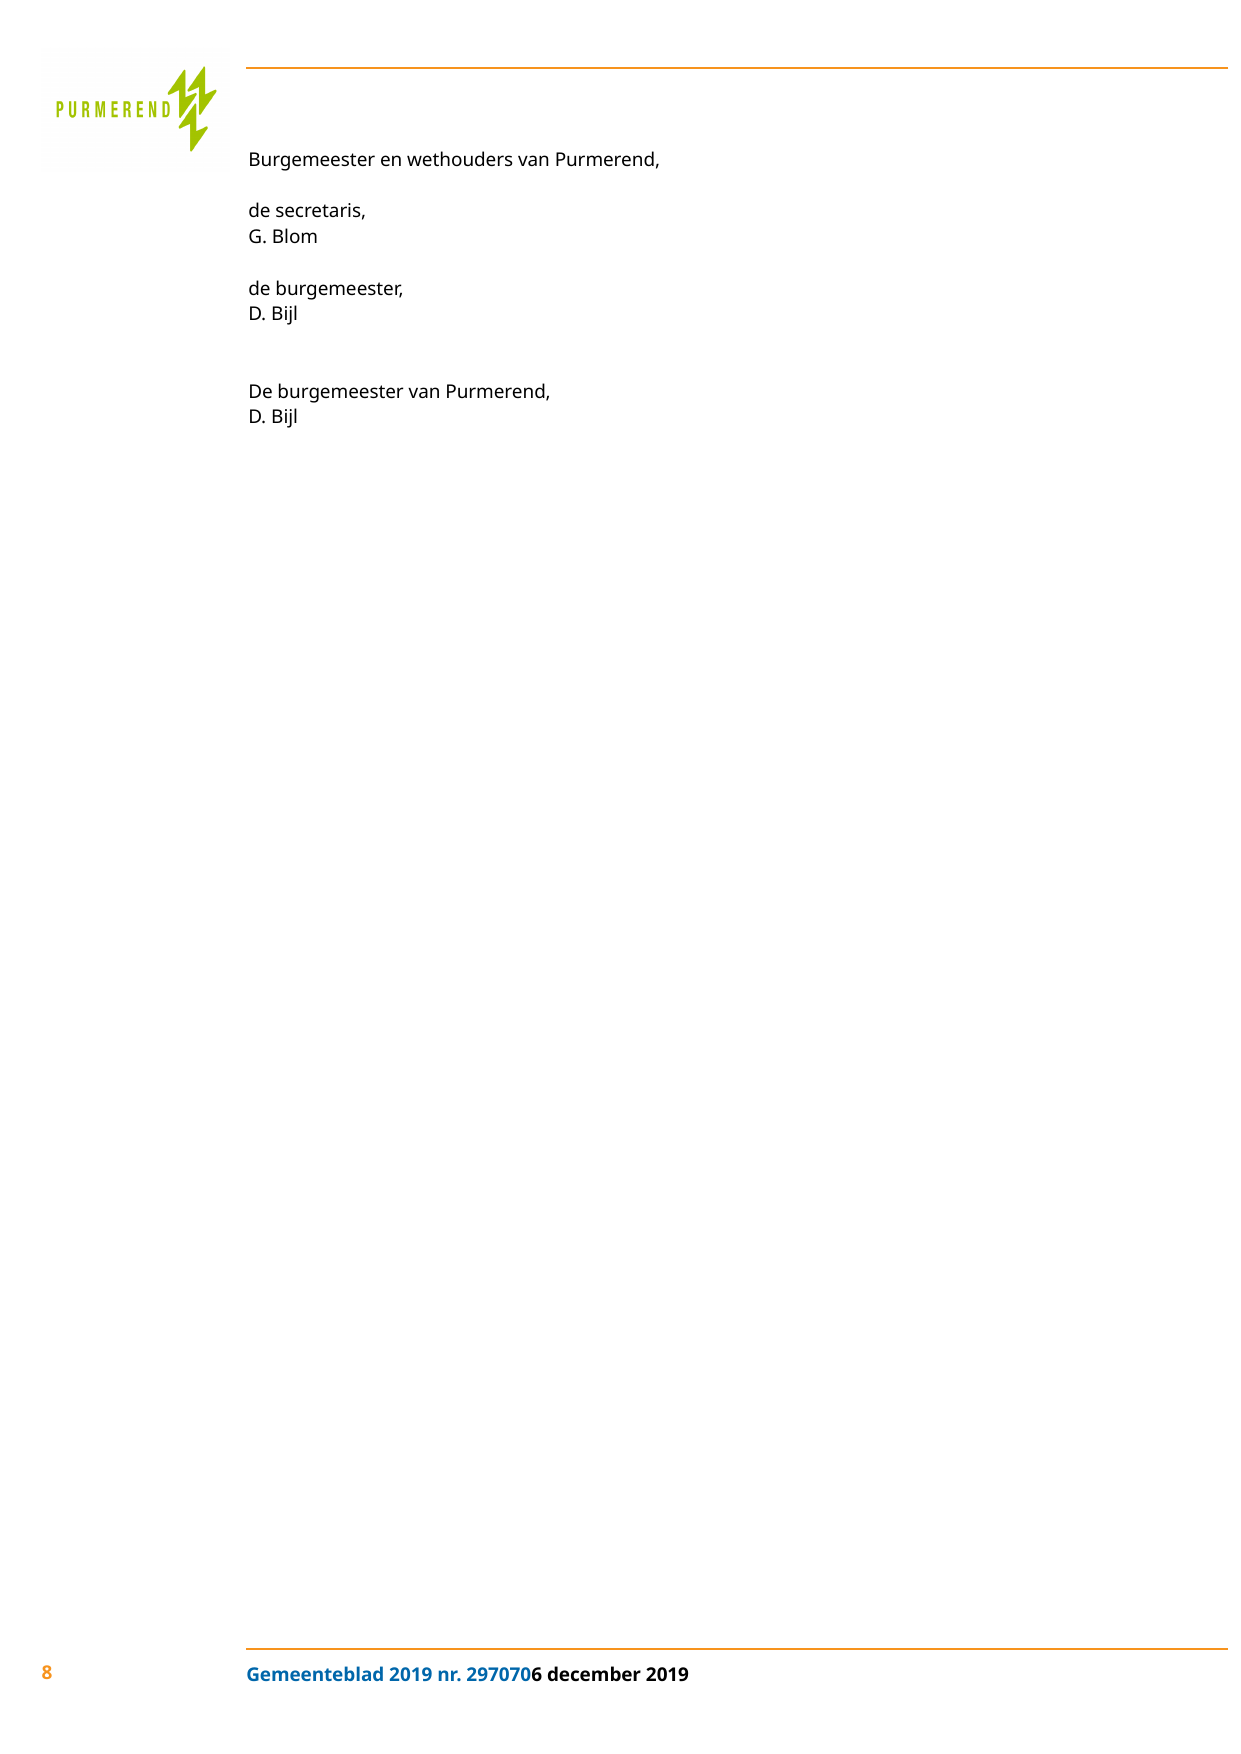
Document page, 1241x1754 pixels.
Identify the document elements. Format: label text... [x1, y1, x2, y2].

text de burgemeester, [248, 275, 1152, 301]
text G. Blom [248, 223, 1152, 249]
text D. Bijl [248, 301, 1152, 326]
text Burgemeester en wethouders van Purmerend, [248, 146, 1152, 172]
text de secretaris, [248, 198, 1152, 223]
text De burgemeester van Purmerend, [248, 378, 1152, 403]
text D. Bijl [248, 403, 1152, 429]
picture [41, 47, 231, 172]
